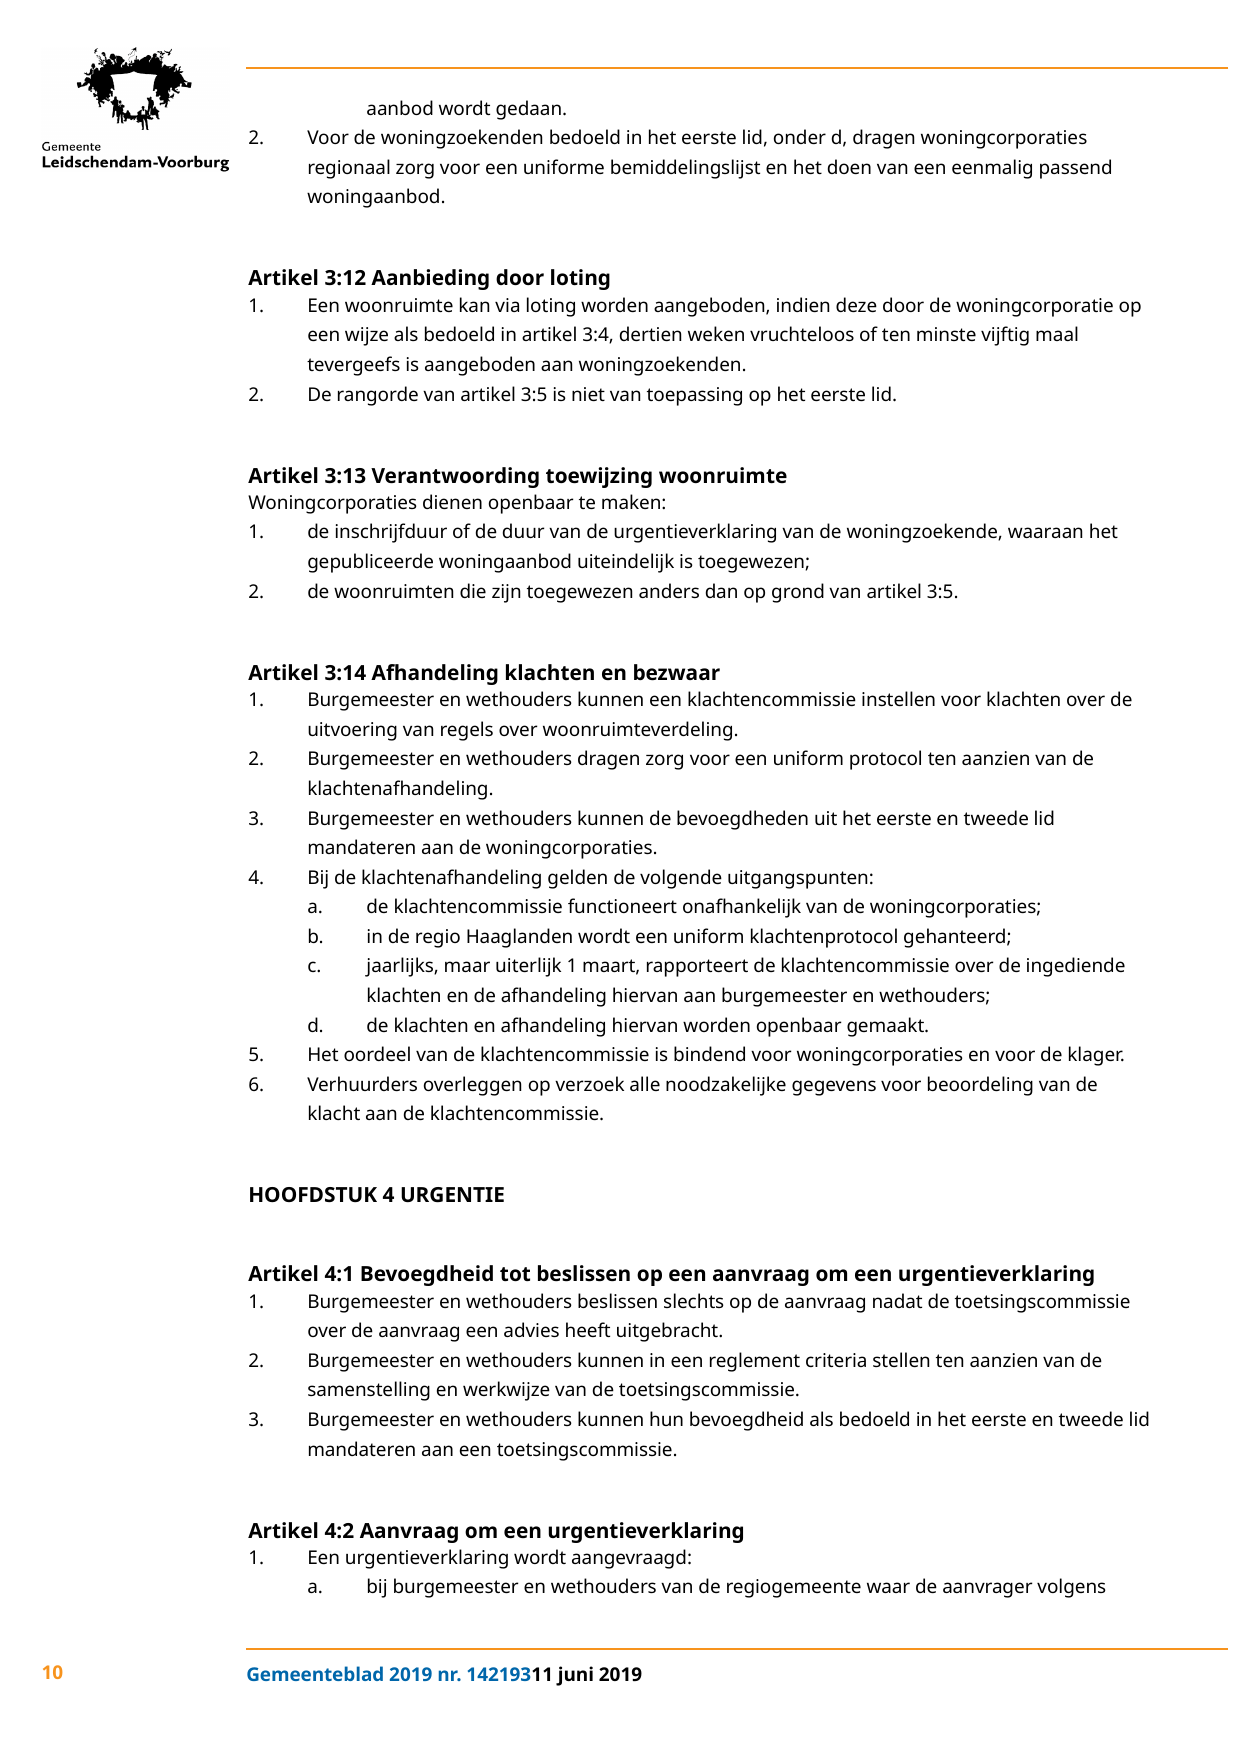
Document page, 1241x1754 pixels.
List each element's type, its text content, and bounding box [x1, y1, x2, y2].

text Artikel 4:2 Aanvraag om een urgentieverklaring [248, 1516, 1152, 1544]
list in de regio Haaglanden wordt een uniform klachtenprotocol gehanteerd; [307, 923, 1152, 949]
list Voor de woningzoekenden bedoeld in het eerste lid, onder d, dragen woningcorporaties regionaal zorg voor een uniforme bemiddelingslijst en het doen van een eenmalig passend woningaanbod. [248, 124, 1152, 209]
list Een urgentieverklaring wordt aangevraagd: [248, 1544, 1152, 1570]
list Bij de klachtenafhandeling gelden de volgende uitgangspunten: [248, 864, 1152, 889]
list Burgemeester en wethouders kunnen in een reglement criteria stellen ten aanzien van de samenstelling en werkwijze van de toetsingscommissie. [248, 1347, 1152, 1402]
list de inschrijfduur of de duur van de urgentieverklaring van de woningzoekende, waaraan het gepubliceerde woningaanbod uiteindelijk is toegewezen; [248, 519, 1152, 574]
list Burgemeester en wethouders kunnen de bevoegdheden uit het eerste en tweede lid mandateren aan de woningcorporaties. [248, 805, 1152, 860]
text Artikel 4:1 Bevoegdheid tot beslissen op een aanvraag om een urgentieverklaring [248, 1259, 1152, 1288]
list Burgemeester en wethouders kunnen hun bevoegdheid als bedoeld in het eerste en tweede lid mandateren aan een toetsingscommissie. [248, 1406, 1152, 1461]
list aanbod wordt gedaan. [307, 95, 1152, 121]
list Het oordeel van de klachtencommissie is bindend voor woningcorporaties en voor de klager. [248, 1041, 1152, 1067]
text Artikel 3:12 Aanbieding door loting [248, 263, 1152, 292]
list de woonruimten die zijn toegewezen anders dan op grond van artikel 3:5. [248, 578, 1152, 604]
text Artikel 3:14 Afhandeling klachten en bezwaar [248, 658, 1152, 686]
list Verhuurders overleggen op verzoek alle noodzakelijke gegevens voor beoordeling van de klacht aan de klachtencommissie. [248, 1071, 1152, 1126]
list de klachten en afhandeling hiervan worden openbaar gemaakt. [307, 1012, 1152, 1037]
list bij burgemeester en wethouders van de regiogemeente waar de aanvrager volgens [307, 1574, 1152, 1599]
text Artikel 3:13 Verantwoording toewijzing woonruimte [248, 461, 1152, 489]
list De rangorde van artikel 3:5 is niet van toepassing op het eerste lid. [248, 381, 1152, 406]
list Burgemeester en wethouders dragen zorg voor een uniform protocol ten aanzien van de klachtenafhandeling. [248, 746, 1152, 801]
list Burgemeester en wethouders beslissen slechts op de aanvraag nadat de toetsingscommissie over de aanvraag een advies heeft uitgebracht. [248, 1288, 1152, 1343]
text Woningcorporaties dienen openbaar te maken: [248, 489, 1152, 515]
list Burgemeester en wethouders kunnen een klachtencommissie instellen voor klachten over de uitvoering van regels over woonruimteverdeling. [248, 686, 1152, 742]
text HOOFDSTUK 4 URGENTIE [248, 1181, 1152, 1209]
picture [41, 47, 231, 172]
list Een woonruimte kan via loting worden aangeboden, indien deze door de woningcorporatie op een wijze als bedoeld in artikel 3:4, dertien weken vruchteloos of ten minste vijftig maal tevergeefs is aangeboden aan woningzoekenden. [248, 292, 1152, 377]
list jaarlijks, maar uiterlijk 1 maart, rapporteert de klachtencommissie over de ingediende klachten en de afhandeling hiervan aan burgemeester en wethouders; [307, 953, 1152, 1008]
list de klachtencommissie functioneert onafhankelijk van de woningcorporaties; [307, 893, 1152, 919]
